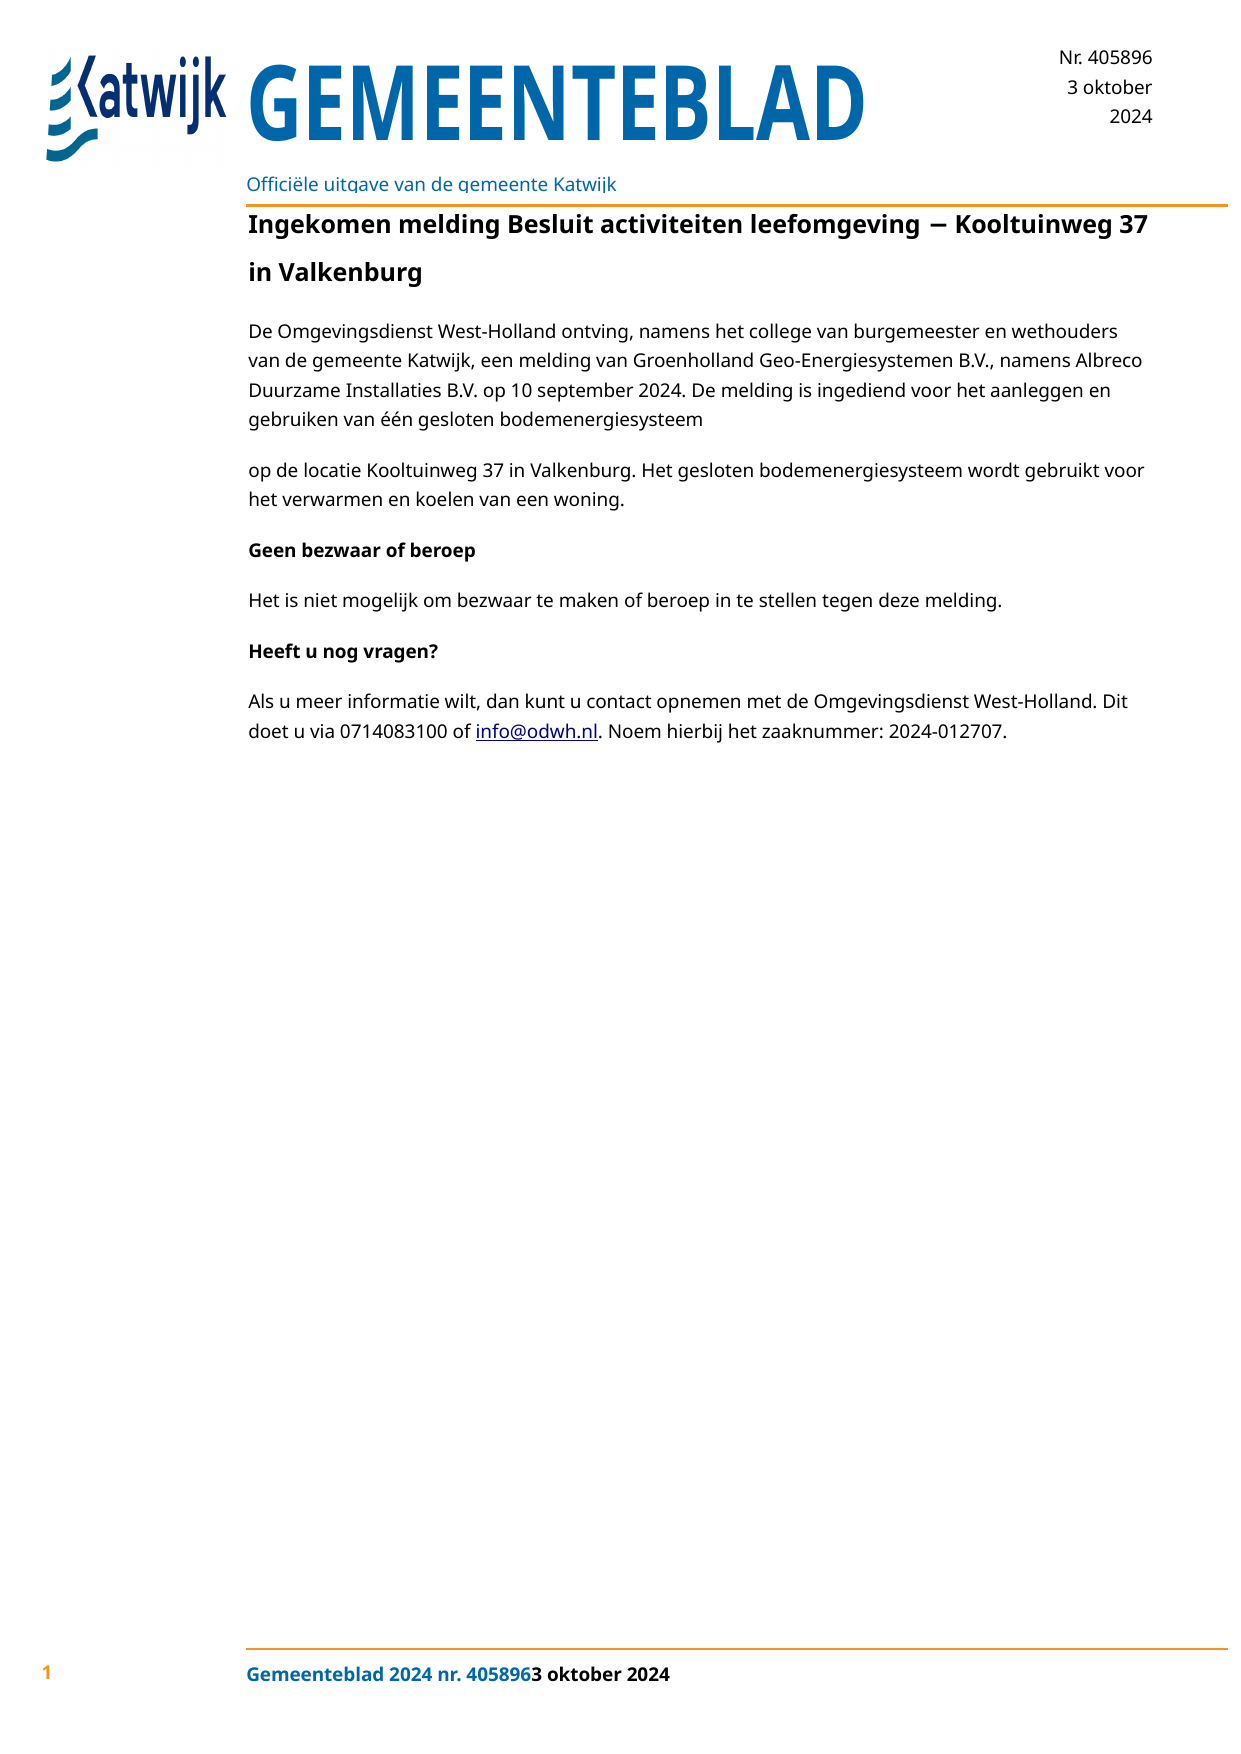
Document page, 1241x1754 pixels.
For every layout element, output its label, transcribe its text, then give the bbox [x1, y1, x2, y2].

text Ingekomen melding Besluit activiteiten leefomgeving − Kooltuinweg 37 in Valkenburg [248, 207, 1152, 288]
text De Omgevingsdienst West-Holland ontving, namens het college van burgemeester en wethouders van de gemeente Katwijk, een melding van Groenholland Geo-Energiesystemen B.V., namens Albreco Duurzame Installaties B.V. op 10 september 2024. De melding is ingediend voor het aanleggen en gebruiken van één gesloten bodemenergiesysteem [248, 318, 1152, 432]
picture [41, 47, 231, 172]
text Geen bezwaar of beroep [248, 537, 1152, 563]
text op de locatie Kooltuinweg 37 in Valkenburg. Het gesloten bodemenergiesysteem wordt gebruikt voor het verwarmen en koelen van een woning. [248, 457, 1152, 512]
text Heeft u nog vragen? [248, 638, 1152, 664]
text Het is niet mogelijk om bezwaar te maken of beroep in te stellen tegen deze melding. [248, 587, 1152, 613]
text Als u meer informatie wilt, dan kunt u contact opnemen met de Omgevingsdienst West-Holland. Dit doet u via 0714083100 of info@odwh.nl. Noem hierbij het zaaknummer: 2024-012707. [248, 688, 1152, 744]
